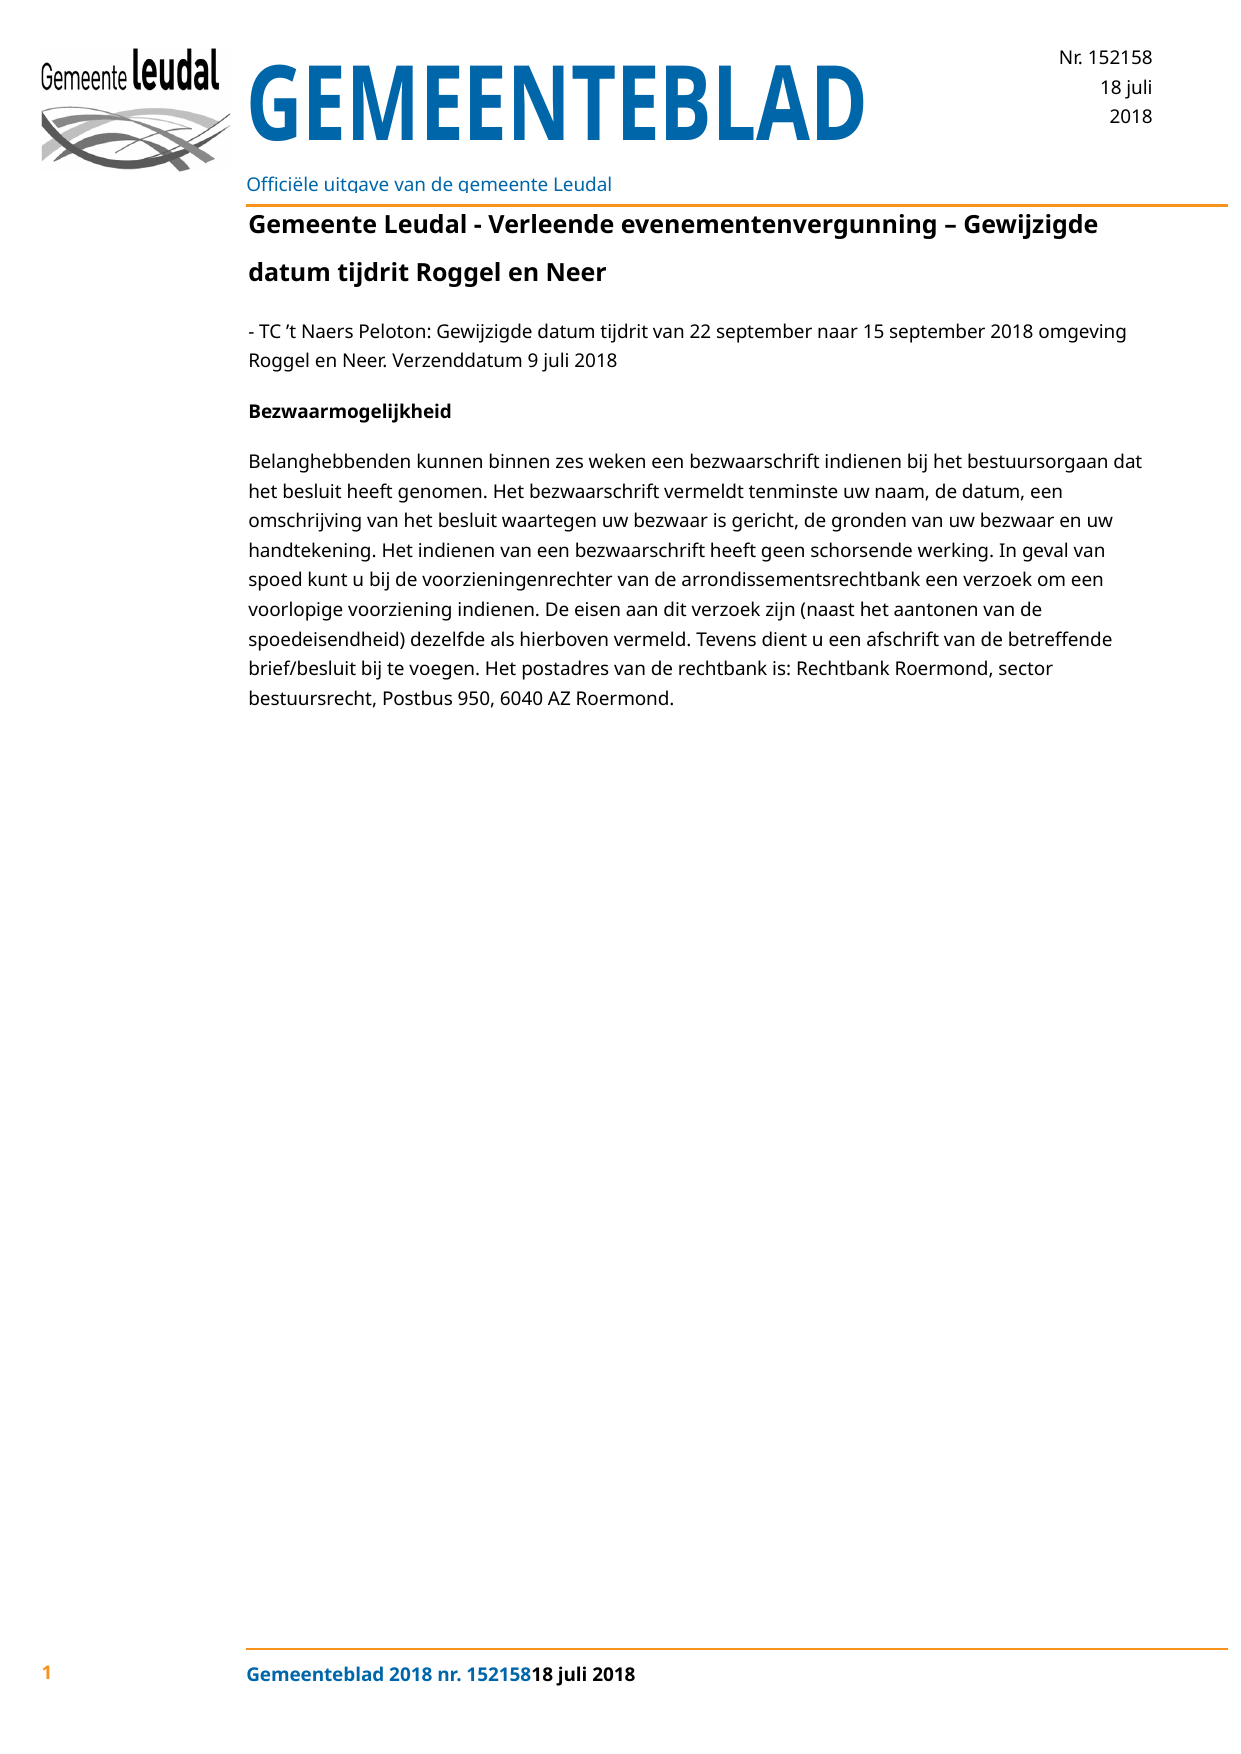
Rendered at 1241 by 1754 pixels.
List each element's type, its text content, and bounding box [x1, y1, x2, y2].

text - TC ’t Naers Peloton: Gewijzigde datum tijdrit van 22 september naar 15 september 2018 omgeving Roggel en Neer. Verzenddatum 9 juli 2018 [248, 318, 1152, 373]
text Belanghebbenden kunnen binnen zes weken een bezwaarschrift indienen bij het bestuursorgaan dat het besluit heeft genomen. Het bezwaarschrift vermeldt tenminste uw naam, de datum, een omschrijving van het besluit waartegen uw bezwaar is gericht, de gronden van uw bezwaar en uw handtekening. Het indienen van een bezwaarschrift heeft geen schorsende werking. In geval van spoed kunt u bij de voorzieningenrechter van de arrondissementsrechtbank een verzoek om een voorlopige voorziening indienen. De eisen aan dit verzoek zijn (naast het aantonen van de spoedeisendheid) dezelfde als hierboven vermeld. Tevens dient u een afschrift van de betreffende brief/besluit bij te voegen. Het postadres van de rechtbank is: Rechtbank Roermond, sector bestuursrecht, Postbus 950, 6040 AZ Roermond. [248, 448, 1152, 711]
picture [41, 47, 231, 172]
text Bezwaarmogelijkheid [248, 398, 1152, 424]
text Gemeente Leudal - Verleende evenementenvergunning – Gewijzigde datum tijdrit Roggel en Neer [248, 207, 1152, 288]
